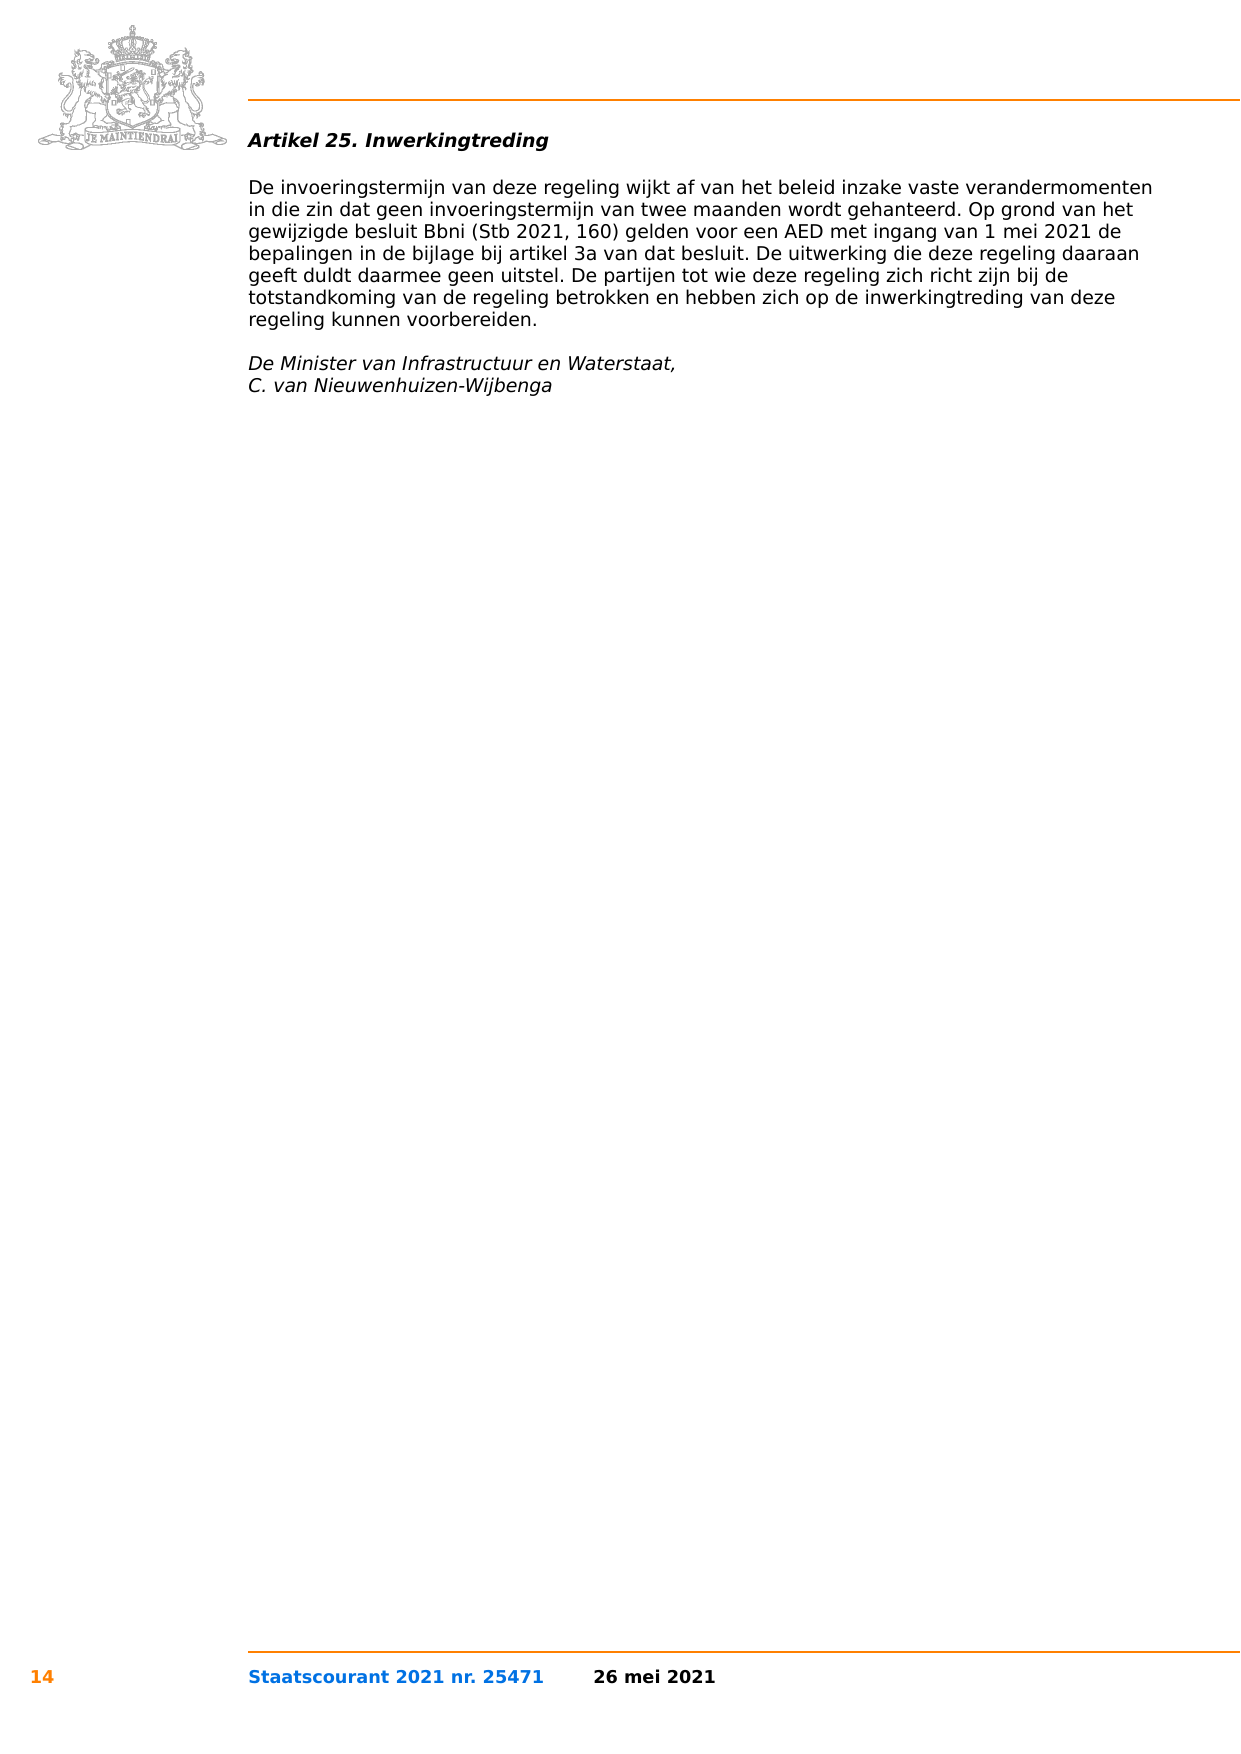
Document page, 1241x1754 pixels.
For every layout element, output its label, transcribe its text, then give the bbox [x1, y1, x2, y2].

text De Minister van Infrastructuur en Waterstaat, C. van Nieuwenhuizen-Wijbenga [248, 353, 1163, 397]
subtitle Artikel 25. Inwerkingtreding [248, 130, 1163, 152]
picture [38, 25, 227, 150]
text De invoeringstermijn van deze regeling wijkt af van het beleid inzake vaste verandermomenten in die zin dat geen invoeringstermijn van twee maanden wordt gehanteerd. Op grond van het gewijzigde besluit Bbni (Stb 2021, 160) gelden voor een AED met ingang van 1 mei 2021 de bepalingen in de bijlage bij artikel 3a van dat besluit. De uitwerking die deze regeling daaraan geeft duldt daarmee geen uitstel. De partijen tot wie deze regeling zich richt zijn bij de totstandkoming van de regeling betrokken en hebben zich op de inwerkingtreding van deze regeling kunnen voorbereiden. [248, 177, 1163, 331]
